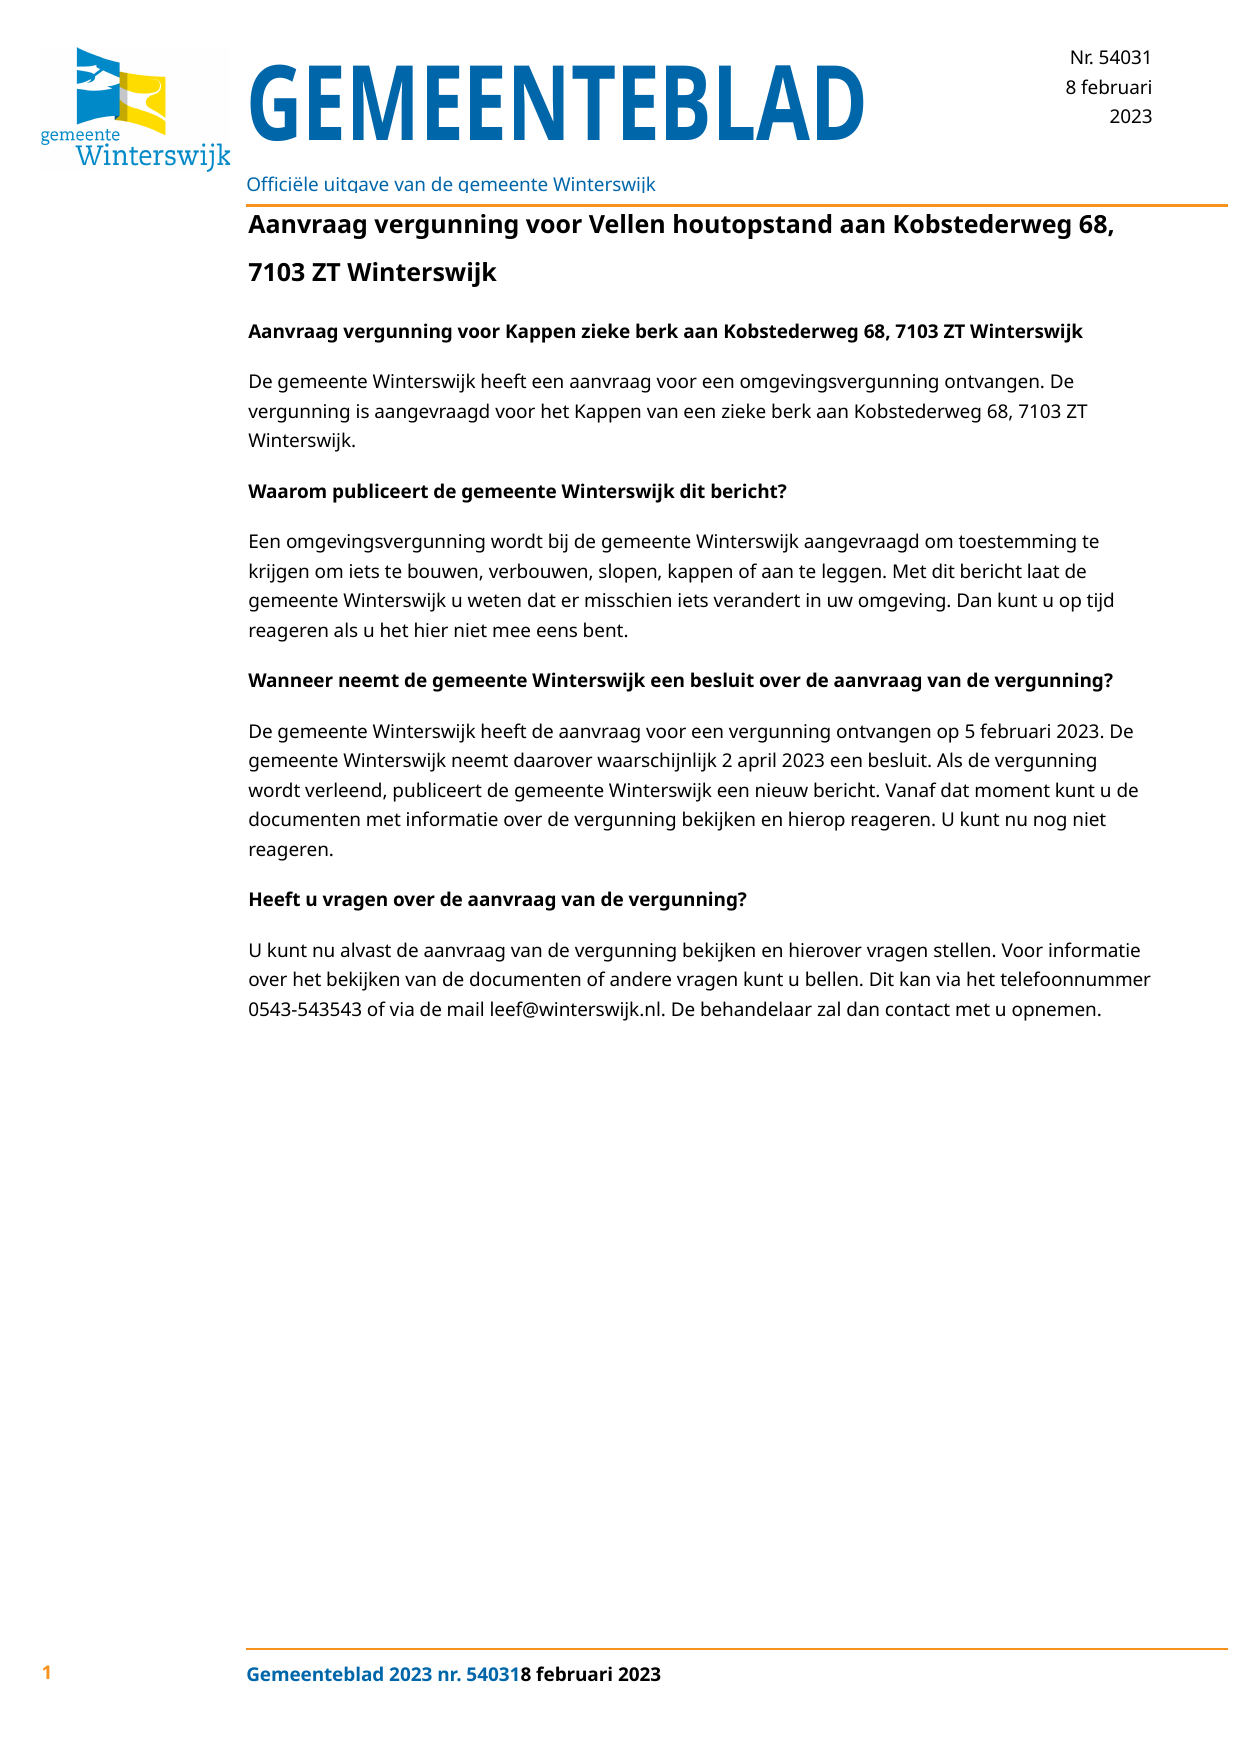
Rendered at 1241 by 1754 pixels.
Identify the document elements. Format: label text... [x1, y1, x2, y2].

text Wanneer neemt de gemeente Winterswijk een besluit over de aanvraag van de vergunning? [248, 667, 1152, 693]
picture [41, 47, 231, 172]
text Aanvraag vergunning voor Vellen houtopstand aan Kobstederweg 68, 7103 ZT Winterswijk [248, 207, 1152, 288]
text Waarom publiceert de gemeente Winterswijk dit bericht? [248, 478, 1152, 504]
text De gemeente Winterswijk heeft de aanvraag voor een vergunning ontvangen op 5 februari 2023. De gemeente Winterswijk neemt daarover waarschijnlijk 2 april 2023 een besluit. Als de vergunning wordt verleend, publiceert de gemeente Winterswijk een nieuw bericht. Vanaf dat moment kunt u de documenten met informatie over de vergunning bekijken en hierop reageren. U kunt nu nog niet reageren. [248, 718, 1152, 862]
picture [225, 153, 231, 162]
text Aanvraag vergunning voor Kappen zieke berk aan Kobstederweg 68, 7103 ZT Winterswijk [248, 318, 1152, 344]
text Een omgevingsvergunning wordt bij de gemeente Winterswijk aangevraagd om toestemming te krijgen om iets te bouwen, verbouwen, slopen, kappen of aan te leggen. Met dit bericht laat de gemeente Winterswijk u weten dat er misschien iets verandert in uw omgeving. Dan kunt u op tijd reageren als u het hier niet mee eens bent. [248, 528, 1152, 643]
text U kunt nu alvast de aanvraag van de vergunning bekijken en hierover vragen stellen. Voor informatie over het bekijken van de documenten of andere vragen kunt u bellen. Dit kan via het telefoonnummer 0543-543543 of via de mail leef@winterswijk.nl. De behandelaar zal dan contact met u opnemen. [248, 937, 1152, 1022]
text De gemeente Winterswijk heeft een aanvraag voor een omgevingsvergunning ontvangen. De vergunning is aangevraagd voor het Kappen van een zieke berk aan Kobstederweg 68, 7103 ZT Winterswijk. [248, 368, 1152, 453]
text Heeft u vragen over de aanvraag van de vergunning? [248, 887, 1152, 912]
